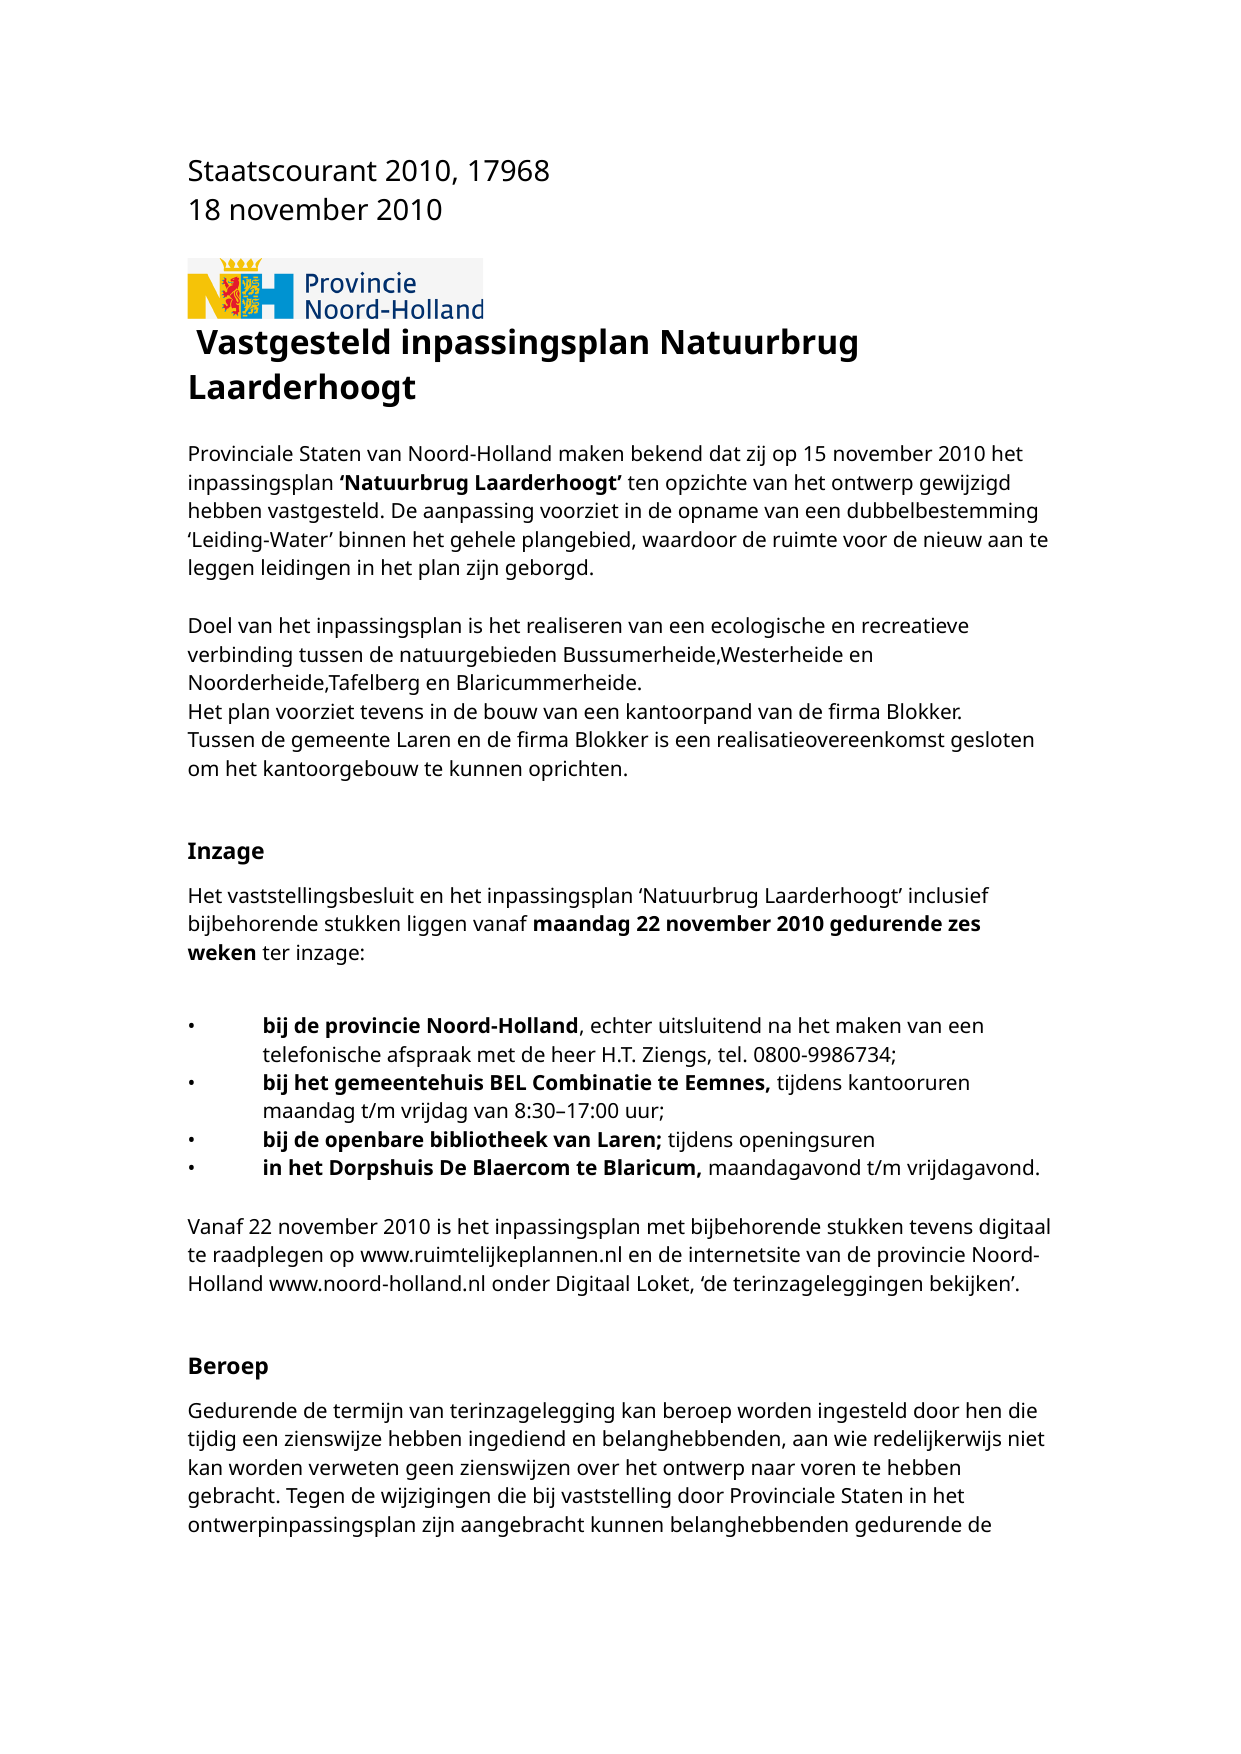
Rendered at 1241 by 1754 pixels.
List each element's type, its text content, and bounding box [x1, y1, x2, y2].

picture [187, 258, 484, 319]
text Provinciale Staten van Noord-Holland maken bekend dat zij op 15 november 2010 het inpassingsplan ‘Natuurbrug Laarderhoogt’ ten opzichte van het ontwerp gewijzigd hebben vastgesteld. De aanpassing voorziet in de opname van een dubbelbestemming ‘Leiding-Water’ binnen het gehele plangebied, waardoor de ruimte voor de nieuw aan te leggen leidingen in het plan zijn geborgd. [187, 439, 1053, 582]
text Staatscourant 2010, 17968 [187, 150, 1053, 190]
list in het Dorpshuis De Blaercom te Blaricum, maandagavond t/m vrijdagavond. [187, 1153, 1053, 1182]
text 18 november 2010 [187, 190, 1053, 229]
text Het plan voorziet tevens in de bouw van een kantoorpand van de firma Blokker. [187, 697, 1053, 725]
list bij de openbare bibliotheek van Laren; tijdens openingsuren [187, 1125, 1053, 1153]
picture [245, 299, 258, 312]
subtitle Inzage [187, 835, 1053, 866]
text Tussen de gemeente Laren en de firma Blokker is een realisatieovereenkomst gesloten om het kantoorgebouw te kunnen oprichten. [187, 725, 1053, 782]
subtitle Vastgesteld inpassingsplan Natuurbrug Laarderhoogt [187, 271, 1053, 409]
text Het vaststellingsbesluit en het inpassingsplan ‘Natuurbrug Laarderhoogt’ inclusief bijbehorende stukken liggen vanaf maandag 22 november 2010 gedurende zes weken ter inzage: [187, 881, 1053, 966]
text Vanaf 22 november 2010 is het inpassingsplan met bijbehorende stukken tevens digitaal te raadplegen op www.ruimtelijkeplannen.nl en de internetsite van de provincie Noord-Holland www.noord-holland.nl onder Digitaal Loket, ‘de terinzageleggingen bekijken’. [187, 1212, 1053, 1297]
list bij het gemeentehuis BEL Combinatie te Eemnes, tijdens kantooruren maandag t/m vrijdag van 8:30–17:00 uur; [187, 1068, 1053, 1125]
picture [245, 277, 259, 300]
list bij de provincie Noord-Holland, echter uitsluitend na het maken van een telefonische afspraak met de heer H.T. Ziengs, tel. 0800-9986734; [187, 1011, 1053, 1068]
subtitle Beroep [187, 1350, 1053, 1381]
picture [263, 305, 274, 319]
text Doel van het inpassingsplan is het realiseren van een ecologische en recreatieve verbinding tussen de natuurgebieden Bussumerheide,Westerheide en Noorderheide,Tafelberg en Blaricummerheide. [187, 612, 1053, 697]
text Gedurende de termijn van terinzagelegging kan beroep worden ingesteld door hen die tijdig een zienswijze hebben ingediend en belanghebbenden, aan wie redelijkerwijs niet kan worden verweten geen zienswijzen over het ontwerp naar voren te hebben gebracht. Tegen de wijzigingen die bij vaststelling door Provinciale Staten in het ontwerpinpassingsplan zijn aangebracht kunnen belanghebbenden gedurende de [187, 1396, 1053, 1538]
